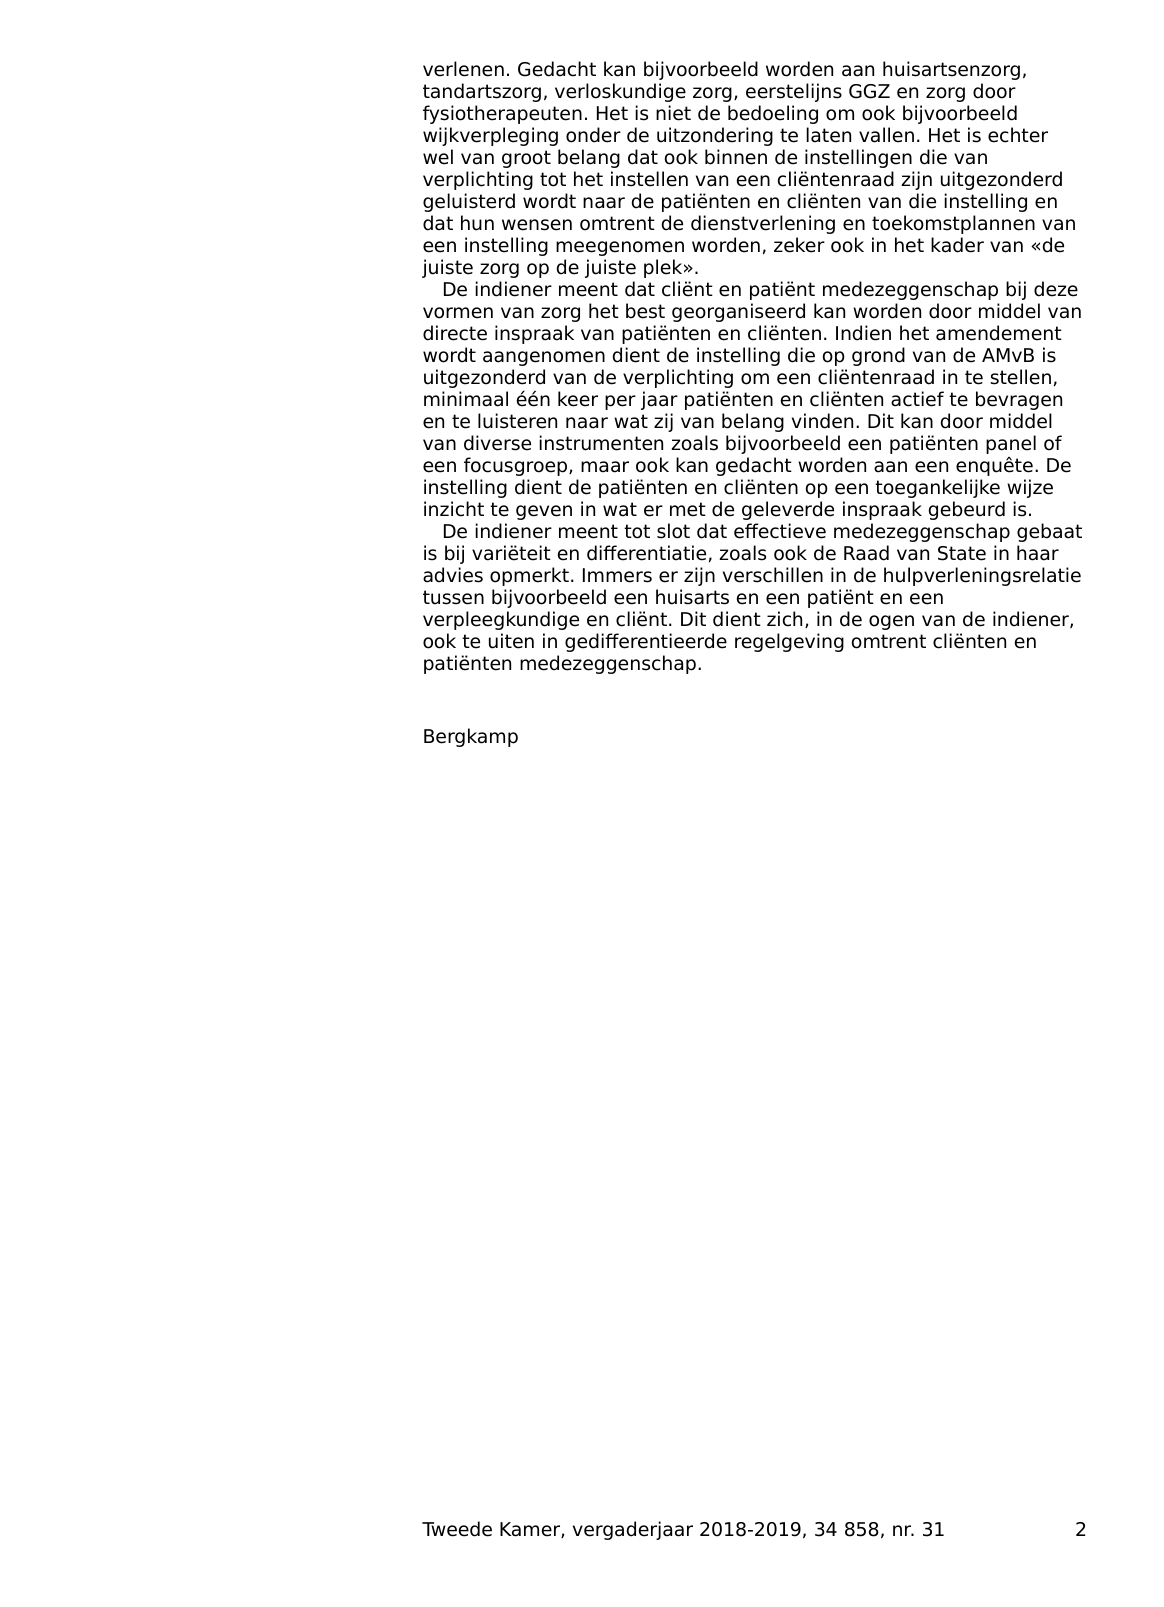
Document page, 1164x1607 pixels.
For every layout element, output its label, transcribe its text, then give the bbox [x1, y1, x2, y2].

text De indiener meent dat cliënt en patiënt medezeggenschap bij deze vormen van zorg het best georganiseerd kan worden door middel van directe inspraak van patiënten en cliënten. Indien het amendement wordt aangenomen dient de instelling die op grond van de AMvB is uitgezonderd van de verplichting om een cliëntenraad in te stellen, minimaal één keer per jaar patiënten en cliënten actief te bevragen en te luisteren naar wat zij van belang vinden. Dit kan door middel van diverse instrumenten zoals bijvoorbeeld een patiënten panel of een focusgroep, maar ook kan gedacht worden aan een enquête. De instelling dient de patiënten en cliënten op een toegankelijke wijze inzicht te geven in wat er met de geleverde inspraak gebeurd is. [422, 279, 1087, 521]
text Bergkamp [422, 704, 1087, 748]
text verlenen. Gedacht kan bijvoorbeeld worden aan huisartsenzorg, tandartszorg, verloskundige zorg, eerstelijns GGZ en zorg door fysiotherapeuten. Het is niet de bedoeling om ook bijvoorbeeld wijkverpleging onder de uitzondering te laten vallen. Het is echter wel van groot belang dat ook binnen de instellingen die van verplichting tot het instellen van een cliëntenraad zijn uitgezonderd geluisterd wordt naar de patiënten en cliënten van die instelling en dat hun wensen omtrent de dienstverlening en toekomstplannen van een instelling meegenomen worden, zeker ook in het kader van «de juiste zorg op de juiste plek». [422, 59, 1087, 279]
text De indiener meent tot slot dat effectieve medezeggenschap gebaat is bij variëteit en differentiatie, zoals ook de Raad van State in haar advies opmerkt. Immers er zijn verschillen in de hulpverleningsrelatie tussen bijvoorbeeld een huisarts en een patiënt en een verpleegkundige en cliënt. Dit dient zich, in de ogen van de indiener, ook te uiten in gedifferentieerde regelgeving omtrent cliënten en patiënten medezeggenschap. [422, 521, 1087, 674]
